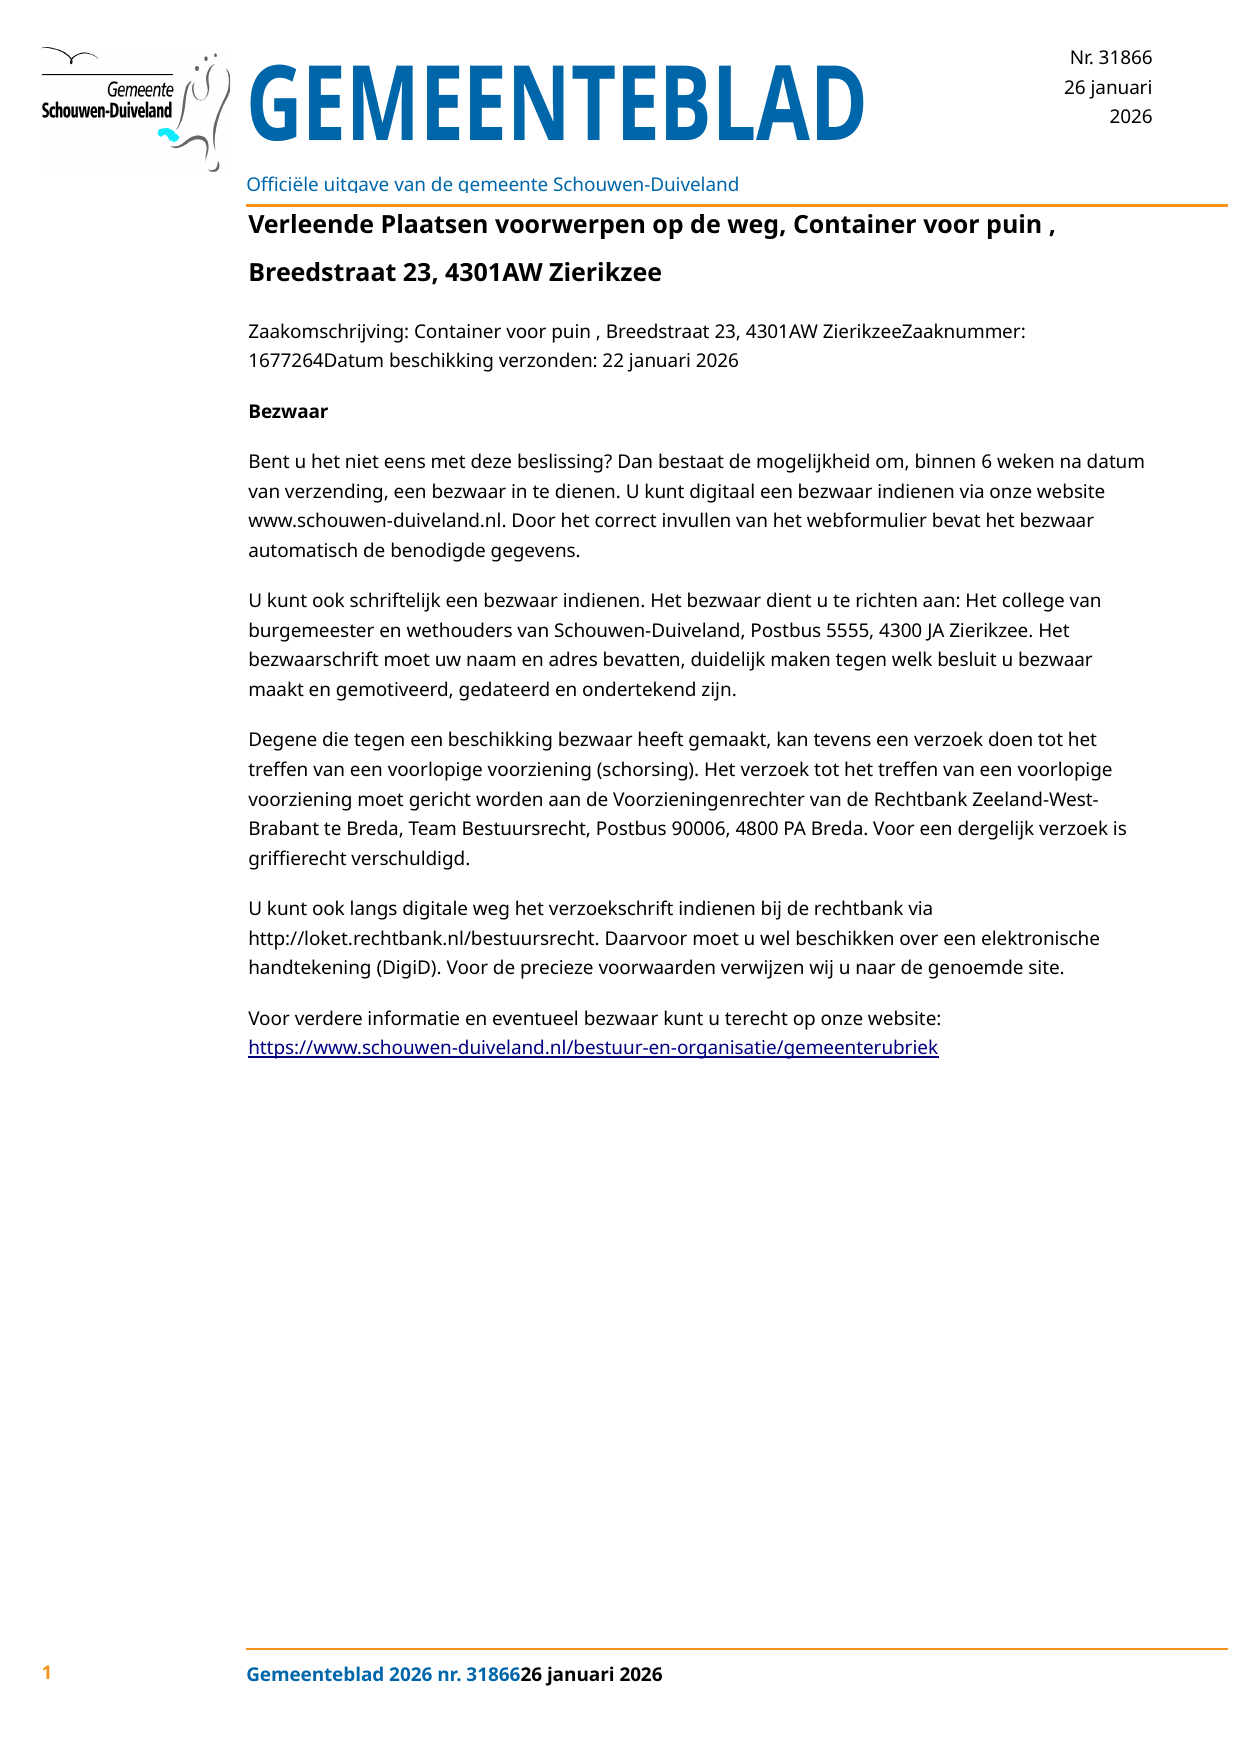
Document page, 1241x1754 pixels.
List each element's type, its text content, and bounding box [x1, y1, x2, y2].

text Verleende Plaatsen voorwerpen op de weg, Container voor puin , Breedstraat 23, 4301AW Zierikzee [248, 207, 1152, 288]
picture [41, 47, 231, 172]
text Degene die tegen een beschikking bezwaar heeft gemaakt, kan tevens een verzoek doen tot het treffen van een voorlopige voorziening (schorsing). Het verzoek tot het treffen van een voorlopige voorziening moet gericht worden aan de Voorzieningenrechter van de Rechtbank Zeeland-West-Brabant te Breda, Team Bestuursrecht, Postbus 90006, 4800 PA Breda. Voor een dergelijk verzoek is griffierecht verschuldigd. [248, 727, 1152, 871]
text Bezwaar [248, 398, 1152, 424]
text U kunt ook schriftelijk een bezwaar indienen. Het bezwaar dient u te richten aan: Het college van burgemeester en wethouders van Schouwen-Duiveland, Postbus 5555, 4300 JA Zierikzee. Het bezwaarschrift moet uw naam en adres bevatten, duidelijk maken tegen welk besluit u bezwaar maakt en gemotiveerd, gedateerd en ondertekend zijn. [248, 587, 1152, 702]
text Zaakomschrijving: Container voor puin , Breedstraat 23, 4301AW ZierikzeeZaaknummer: 1677264Datum beschikking verzonden: 22 januari 2026 [248, 318, 1152, 373]
text Voor verdere informatie en eventueel bezwaar kunt u terecht op onze website: https://www.schouwen-duiveland.nl/bestuur-en-organisatie/gemeenterubriek [248, 1005, 1152, 1060]
text Bent u het niet eens met deze beslissing? Dan bestaat de mogelijkheid om, binnen 6 weken na datum van verzending, een bezwaar in te dienen. U kunt digitaal een bezwaar indienen via onze website www.schouwen-duiveland.nl. Door het correct invullen van het webformulier bevat het bezwaar automatisch de benodigde gegevens. [248, 448, 1152, 563]
text U kunt ook langs digitale weg het verzoekschrift indienen bij de rechtbank via http://loket.rechtbank.nl/bestuursrecht. Daarvoor moet u wel beschikken over een elektronische handtekening (DigiD). Voor de precieze voorwaarden verwijzen wij u naar de genoemde site. [248, 895, 1152, 980]
